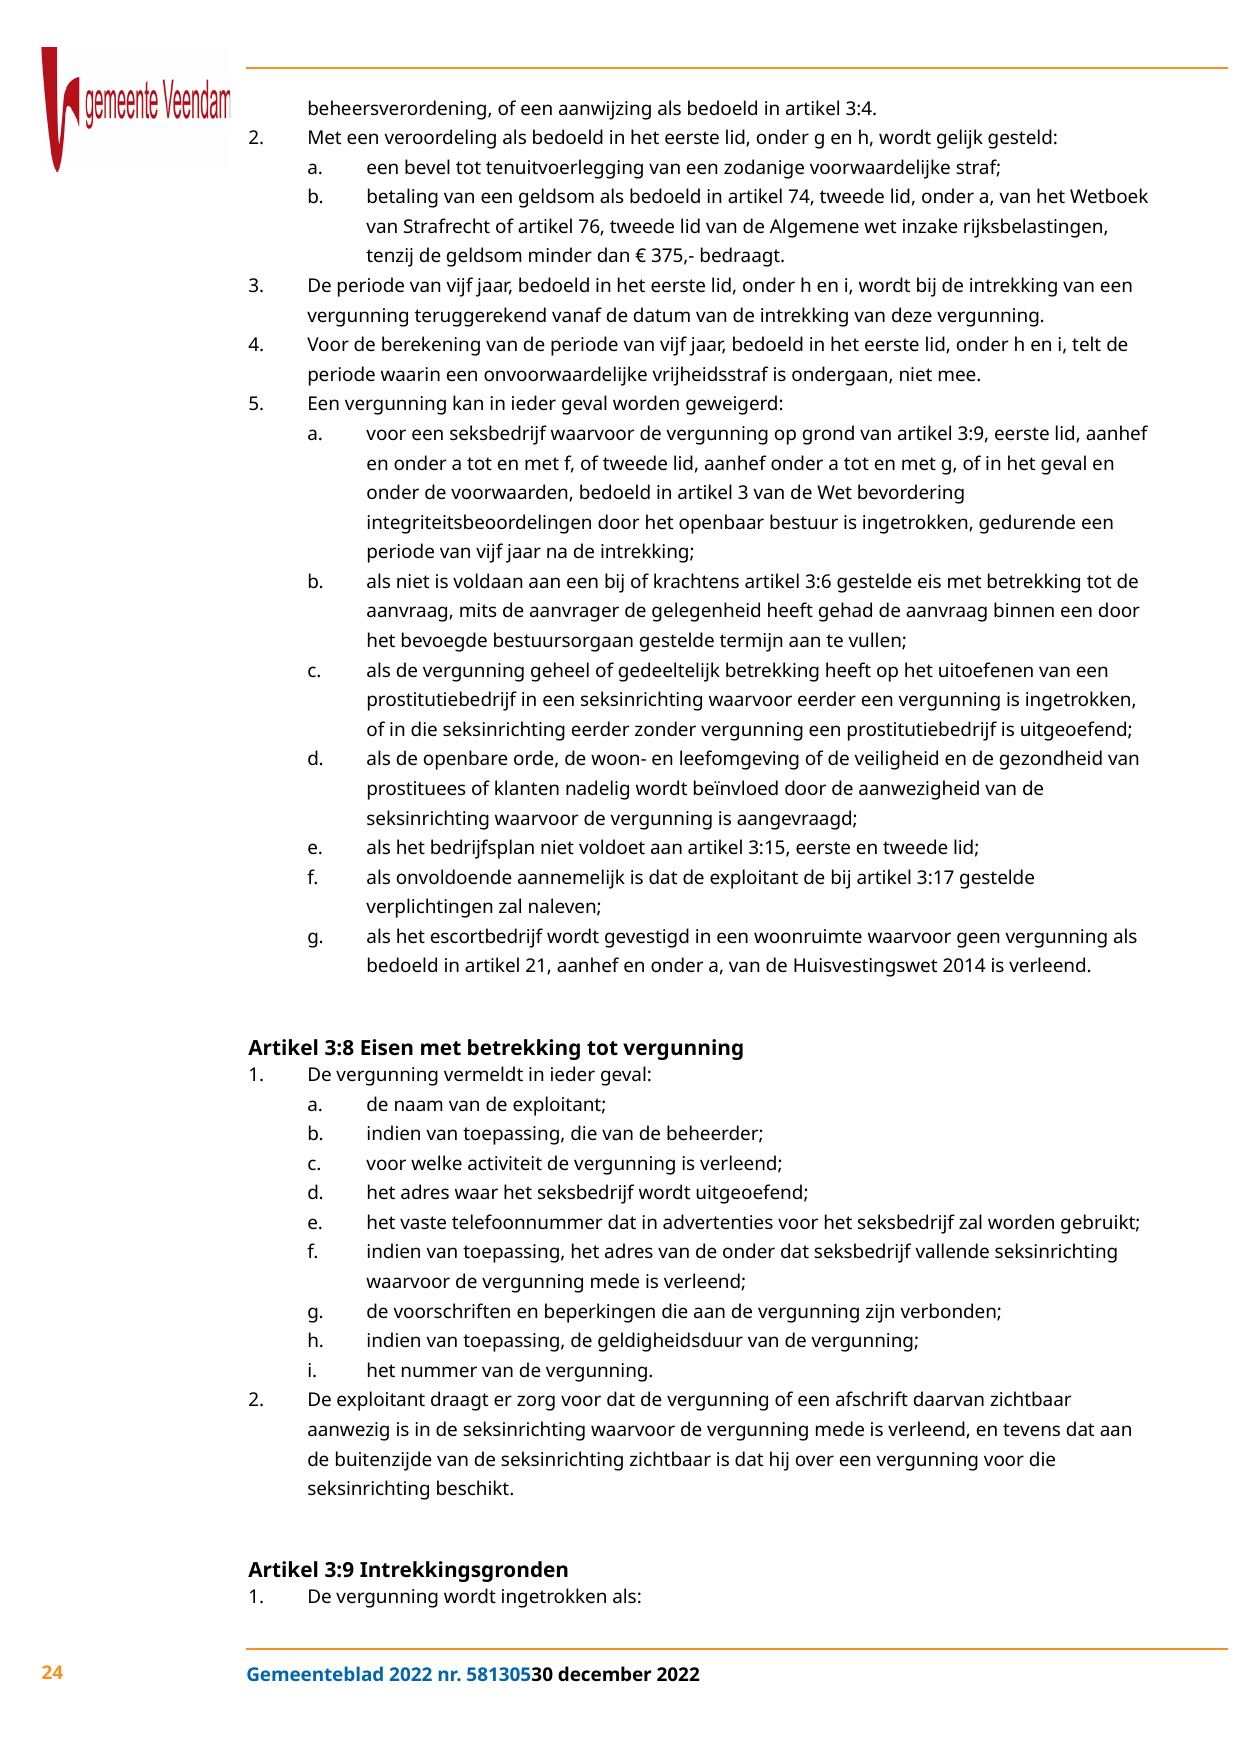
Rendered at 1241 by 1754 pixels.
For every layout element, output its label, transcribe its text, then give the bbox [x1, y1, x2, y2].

list De vergunning vermeldt in ieder geval: [248, 1061, 1152, 1087]
list een bevel tot tenuitvoerlegging van een zodanige voorwaardelijke straf; [307, 154, 1152, 180]
list betaling van een geldsom als bedoeld in artikel 74, tweede lid, onder a, van het Wetboek van Strafrecht of artikel 76, tweede lid van de Algemene wet inzake rijksbelastingen, tenzij de geldsom minder dan € 375,- bedraagt. [307, 183, 1152, 268]
list indien van toepassing, de geldigheidsduur van de vergunning; [307, 1327, 1152, 1353]
list als het bedrijfsplan niet voldoet aan artikel 3:15, eerste en tweede lid; [307, 834, 1152, 860]
list De exploitant draagt er zorg voor dat de vergunning of een afschrift daarvan zichtbaar aanwezig is in de seksinrichting waarvoor de vergunning mede is verleend, en tevens dat aan de buitenzijde van de seksinrichting zichtbaar is dat hij over een vergunning voor die seksinrichting beschikt. [248, 1387, 1152, 1501]
list de voorschriften en beperkingen die aan de vergunning zijn verbonden; [307, 1298, 1152, 1323]
list De vergunning wordt ingetrokken als: [248, 1584, 1152, 1609]
list als niet is voldaan aan een bij of krachtens artikel 3:6 gestelde eis met betrekking tot de aanvraag, mits de aanvrager de gelegenheid heeft gehad de aanvraag binnen een door het bevoegde bestuursorgaan gestelde termijn aan te vullen; [307, 568, 1152, 653]
list De periode van vijf jaar, bedoeld in het eerste lid, onder h en i, wordt bij de intrekking van een vergunning teruggerekend vanaf de datum van de intrekking van deze vergunning. [248, 272, 1152, 328]
list als onvoldoende aannemelijk is dat de exploitant de bij artikel 3:17 gestelde verplichtingen zal naleven; [307, 864, 1152, 919]
list indien van toepassing, die van de beheerder; [307, 1120, 1152, 1146]
list het vaste telefoonnummer dat in advertenties voor het seksbedrijf zal worden gebruikt; [307, 1209, 1152, 1235]
text Artikel 3:9 Intrekkingsgronden [248, 1555, 1152, 1584]
list beheersverordening, of een aanwijzing als bedoeld in artikel 3:4. [248, 95, 1152, 121]
list voor een seksbedrijf waarvoor de vergunning op grond van artikel 3:9, eerste lid, aanhef en onder a tot en met f, of tweede lid, aanhef onder a tot en met g, of in het geval en onder de voorwaarden, bedoeld in artikel 3 van de Wet bevordering integriteitsbeoordelingen door het openbaar bestuur is ingetrokken, gedurende een periode van vijf jaar na de intrekking; [307, 420, 1152, 564]
list als de vergunning geheel of gedeeltelijk betrekking heeft op het uitoefenen van een prostitutiebedrijf in een seksinrichting waarvoor eerder een vergunning is ingetrokken, of in die seksinrichting eerder zonder vergunning een prostitutiebedrijf is uitgeoefend; [307, 657, 1152, 742]
picture [41, 47, 231, 172]
text Artikel 3:8 Eisen met betrekking tot vergunning [248, 1033, 1152, 1061]
list voor welke activiteit de vergunning is verleend; [307, 1150, 1152, 1176]
list Een vergunning kan in ieder geval worden geweigerd: [248, 391, 1152, 416]
list de naam van de exploitant; [307, 1091, 1152, 1116]
list het adres waar het seksbedrijf wordt uitgeoefend; [307, 1179, 1152, 1205]
list als het escortbedrijf wordt gevestigd in een woonruimte waarvoor geen vergunning als bedoeld in artikel 21, aanhef en onder a, van de Huisvestingswet 2014 is verleend. [307, 923, 1152, 978]
list Voor de berekening van de periode van vijf jaar, bedoeld in het eerste lid, onder h en i, telt de periode waarin een onvoorwaardelijke vrijheidsstraf is ondergaan, niet mee. [248, 331, 1152, 387]
list Met een veroordeling als bedoeld in het eerste lid, onder g en h, wordt gelijk gesteld: [248, 124, 1152, 150]
list indien van toepassing, het adres van de onder dat seksbedrijf vallende seksinrichting waarvoor de vergunning mede is verleend; [307, 1239, 1152, 1294]
list het nummer van de vergunning. [307, 1357, 1152, 1383]
list als de openbare orde, de woon- en leefomgeving of de veiligheid en de gezondheid van prostituees of klanten nadelig wordt beïnvloed door de aanwezigheid van de seksinrichting waarvoor de vergunning is aangevraagd; [307, 746, 1152, 831]
